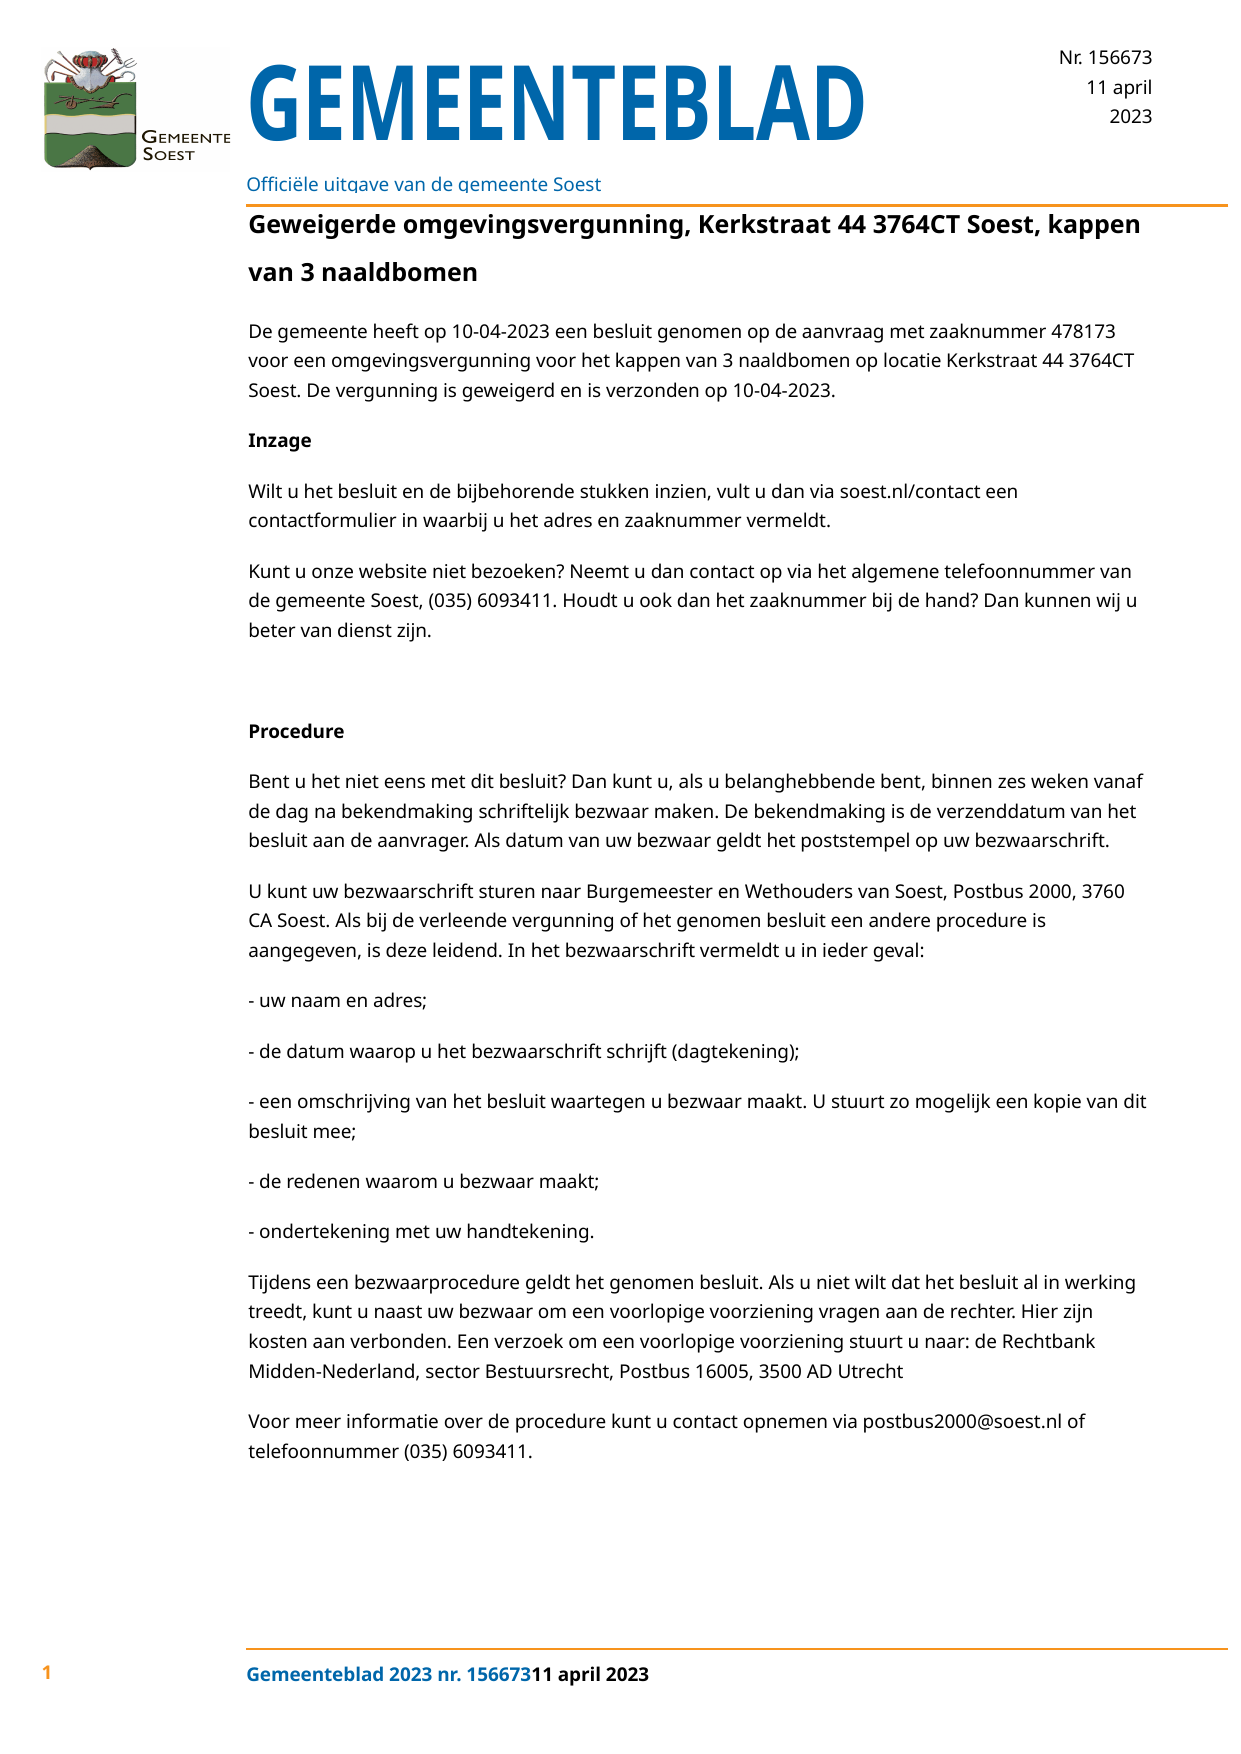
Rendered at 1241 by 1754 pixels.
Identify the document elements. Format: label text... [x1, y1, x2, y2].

picture [41, 47, 231, 172]
text Inzage [248, 427, 1152, 453]
text Voor meer informatie over de procedure kunt u contact opnemen via postbus2000@soest.nl of telefoonnummer (035) 6093411. [248, 1408, 1152, 1464]
text - ondertekening met uw handtekening. [248, 1219, 1152, 1244]
text - een omschrijving van het besluit waartegen u bezwaar maakt. U stuurt zo mogelijk een kopie van dit besluit mee; [248, 1088, 1152, 1144]
text - uw naam en adres; [248, 987, 1152, 1013]
text - de redenen waarom u bezwaar maakt; [248, 1168, 1152, 1194]
text Bent u het niet eens met dit besluit? Dan kunt u, als u belanghebbende bent, binnen zes weken vanaf de dag na bekendmaking schriftelijk bezwaar maken. De bekendmaking is de verzenddatum van het besluit aan de aanvrager. Als datum van uw bezwaar geldt het poststempel op uw bezwaarschrift. [248, 768, 1152, 853]
text Geweigerde omgevingsvergunning, Kerkstraat 44 3764CT Soest, kappen van 3 naaldbomen [248, 207, 1152, 288]
text Tijdens een bezwaarprocedure geldt het genomen besluit. Als u niet wilt dat het besluit al in werking treedt, kunt u naast uw bezwaar om een voorlopige voorziening vragen aan de rechter. Hier zijn kosten aan verbonden. Een verzoek om een voorlopige voorziening stuurt u naar: de Rechtbank Midden-Nederland, sector Bestuursrecht, Postbus 16005, 3500 AD Utrecht [248, 1269, 1152, 1384]
text Kunt u onze website niet bezoeken? Neemt u dan contact op via het algemene telefoonnummer van de gemeente Soest, (035) 6093411. Houdt u ook dan het zaaknummer bij de hand? Dan kunnen wij u beter van dienst zijn. [248, 558, 1152, 643]
text U kunt uw bezwaarschrift sturen naar Burgemeester en Wethouders van Soest, Postbus 2000, 3760 CA Soest. Als bij de verleende vergunning of het genomen besluit een andere procedure is aangegeven, is deze leidend. In het bezwaarschrift vermeldt u in ieder geval: [248, 878, 1152, 963]
text - de datum waarop u het bezwaarschrift schrijft (dagtekening); [248, 1038, 1152, 1064]
text Procedure [248, 718, 1152, 744]
text De gemeente heeft op 10-04-2023 een besluit genomen op de aanvraag met zaaknummer 478173 voor een omgevingsvergunning voor het kappen van 3 naaldbomen op locatie Kerkstraat 44 3764CT Soest. De vergunning is geweigerd en is verzonden op 10-04-2023. [248, 318, 1152, 403]
text Wilt u het besluit en de bijbehorende stukken inzien, vult u dan via soest.nl/contact een contactformulier in waarbij u het adres en zaaknummer vermeldt. [248, 478, 1152, 533]
